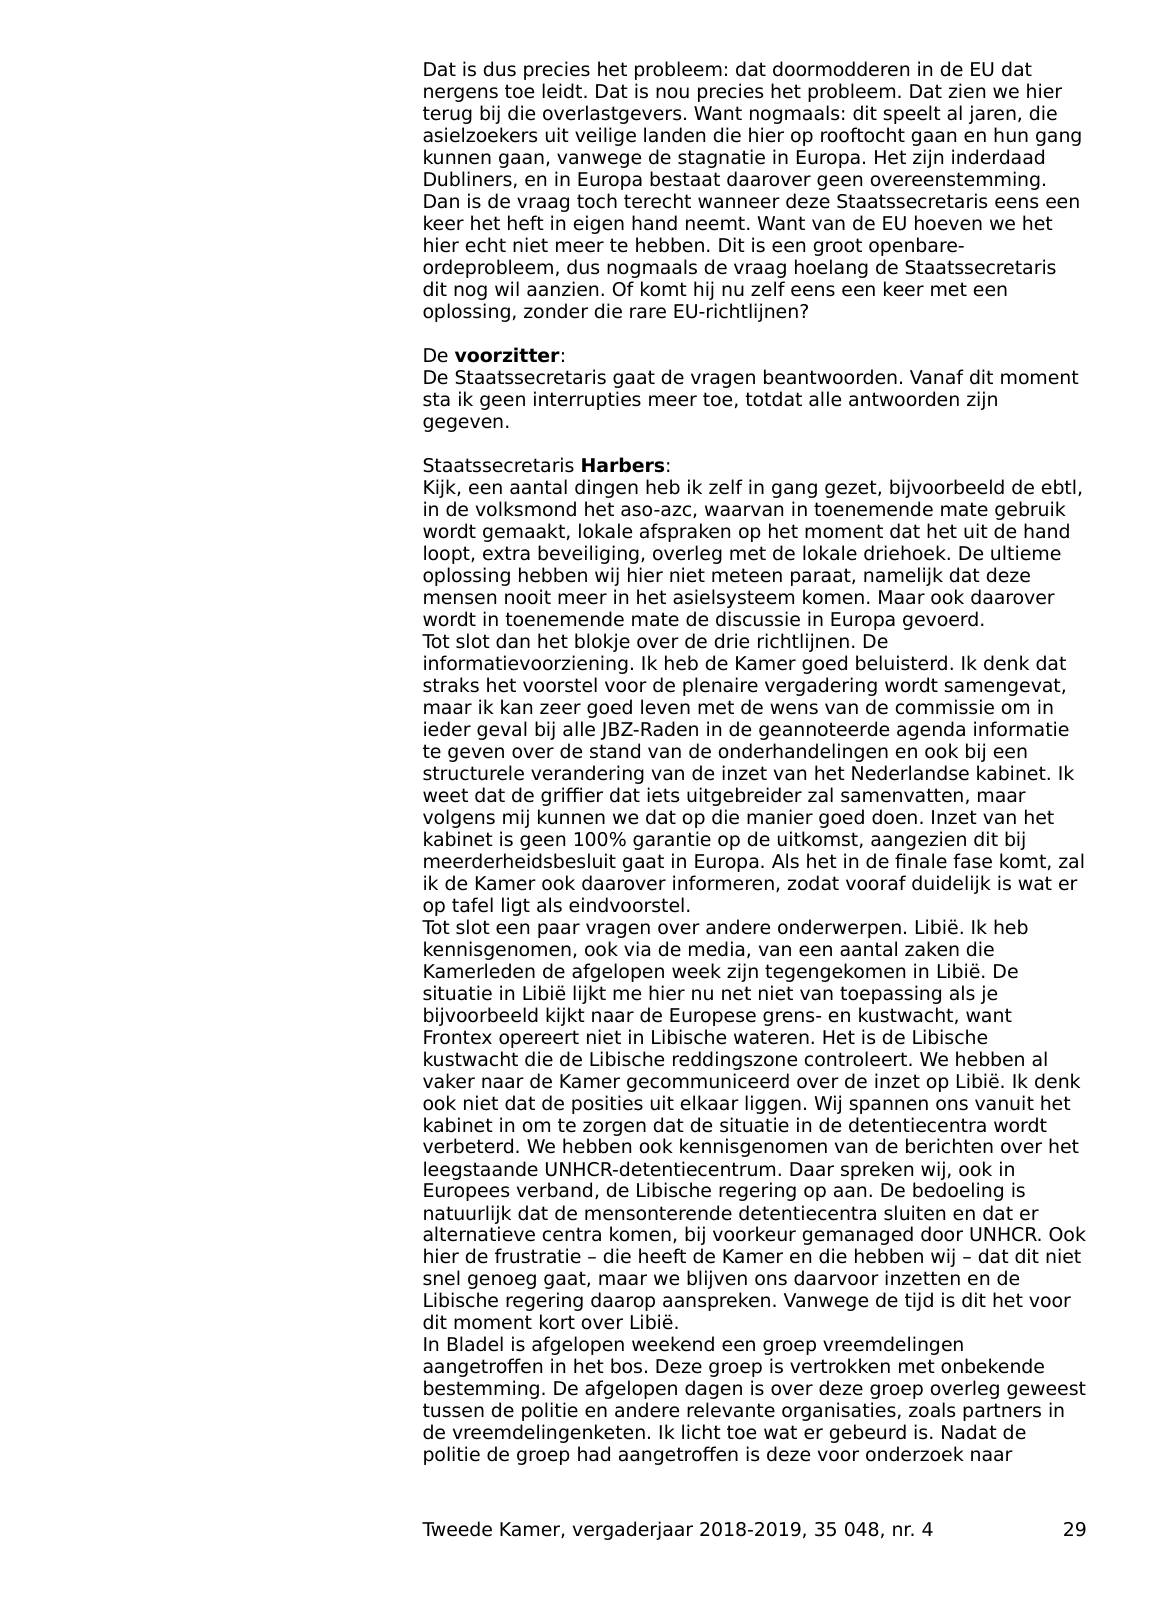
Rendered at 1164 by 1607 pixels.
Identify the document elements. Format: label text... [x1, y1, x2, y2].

text Staatssecretaris Harbers: [422, 455, 1087, 477]
text Dat is dus precies het probleem: dat doormodderen in de EU dat nergens toe leidt. Dat is nou precies het probleem. Dat zien we hier terug bij die overlastgevers. Want nogmaals: dit speelt al jaren, die asielzoekers uit veilige landen die hier op rooftocht gaan en hun gang kunnen gaan, vanwege de stagnatie in Europa. Het zijn inderdaad Dubliners, en in Europa bestaat daarover geen overeenstemming. Dan is de vraag toch terecht wanneer deze Staatssecretaris eens een keer het heft in eigen hand neemt. Want van de EU hoeven we het hier echt niet meer te hebben. Dit is een groot openbare-ordeprobleem, dus nogmaals de vraag hoelang de Staatssecretaris dit nog wil aanzien. Of komt hij nu zelf eens een keer met een oplossing, zonder die rare EU-richtlijnen? [422, 59, 1087, 323]
text Tot slot een paar vragen over andere onderwerpen. Libië. Ik heb kennisgenomen, ook via de media, van een aantal zaken die Kamerleden de afgelopen week zijn tegengekomen in Libië. De situatie in Libië lijkt me hier nu net niet van toepassing als je bijvoorbeeld kijkt naar de Europese grens- en kustwacht, want Frontex opereert niet in Libische wateren. Het is de Libische kustwacht die de Libische reddingszone controleert. We hebben al vaker naar de Kamer gecommuniceerd over de inzet op Libië. Ik denk ook niet dat de posities uit elkaar liggen. Wij spannen ons vanuit het kabinet in om te zorgen dat de situatie in de detentiecentra wordt verbeterd. We hebben ook kennisgenomen van de berichten over het leegstaande UNHCR-detentiecentrum. Daar spreken wij, ook in Europees verband, de Libische regering op aan. De bedoeling is natuurlijk dat de mensonterende detentiecentra sluiten en dat er alternatieve centra komen, bij voorkeur gemanaged door UNHCR. Ook hier de frustratie – die heeft de Kamer en die hebben wij – dat dit niet snel genoeg gaat, maar we blijven ons daarvoor inzetten en de Libische regering daarop aanspreken. Vanwege de tijd is dit het voor dit moment kort over Libië. [422, 917, 1087, 1334]
text Kijk, een aantal dingen heb ik zelf in gang gezet, bijvoorbeeld de ebtl, in de volksmond het aso-azc, waarvan in toenemende mate gebruik wordt gemaakt, lokale afspraken op het moment dat het uit de hand loopt, extra beveiliging, overleg met de lokale driehoek. De ultieme oplossing hebben wij hier niet meteen paraat, namelijk dat deze mensen nooit meer in het asielsysteem komen. Maar ook daarover wordt in toenemende mate de discussie in Europa gevoerd. [422, 477, 1087, 631]
text De voorzitter: [422, 345, 1087, 367]
text In Bladel is afgelopen weekend een groep vreemdelingen aangetroffen in het bos. Deze groep is vertrokken met onbekende bestemming. De afgelopen dagen is over deze groep overleg geweest tussen de politie en andere relevante organisaties, zoals partners in de vreemdelingenketen. Ik licht toe wat er gebeurd is. Nadat de politie de groep had aangetroffen is deze voor onderzoek naar [422, 1334, 1087, 1466]
text De Staatssecretaris gaat de vragen beantwoorden. Vanaf dit moment sta ik geen interrupties meer toe, totdat alle antwoorden zijn gegeven. [422, 367, 1087, 433]
text Tot slot dan het blokje over de drie richtlijnen. De informatievoorziening. Ik heb de Kamer goed beluisterd. Ik denk dat straks het voorstel voor de plenaire vergadering wordt samengevat, maar ik kan zeer goed leven met de wens van de commissie om in ieder geval bij alle JBZ-Raden in de geannoteerde agenda informatie te geven over de stand van de onderhandelingen en ook bij een structurele verandering van de inzet van het Nederlandse kabinet. Ik weet dat de griffier dat iets uitgebreider zal samenvatten, maar volgens mij kunnen we dat op die manier goed doen. Inzet van het kabinet is geen 100% garantie op de uitkomst, aangezien dit bij meerderheidsbesluit gaat in Europa. Als het in de finale fase komt, zal ik de Kamer ook daarover informeren, zodat vooraf duidelijk is wat er op tafel ligt als eindvoorstel. [422, 631, 1087, 917]
